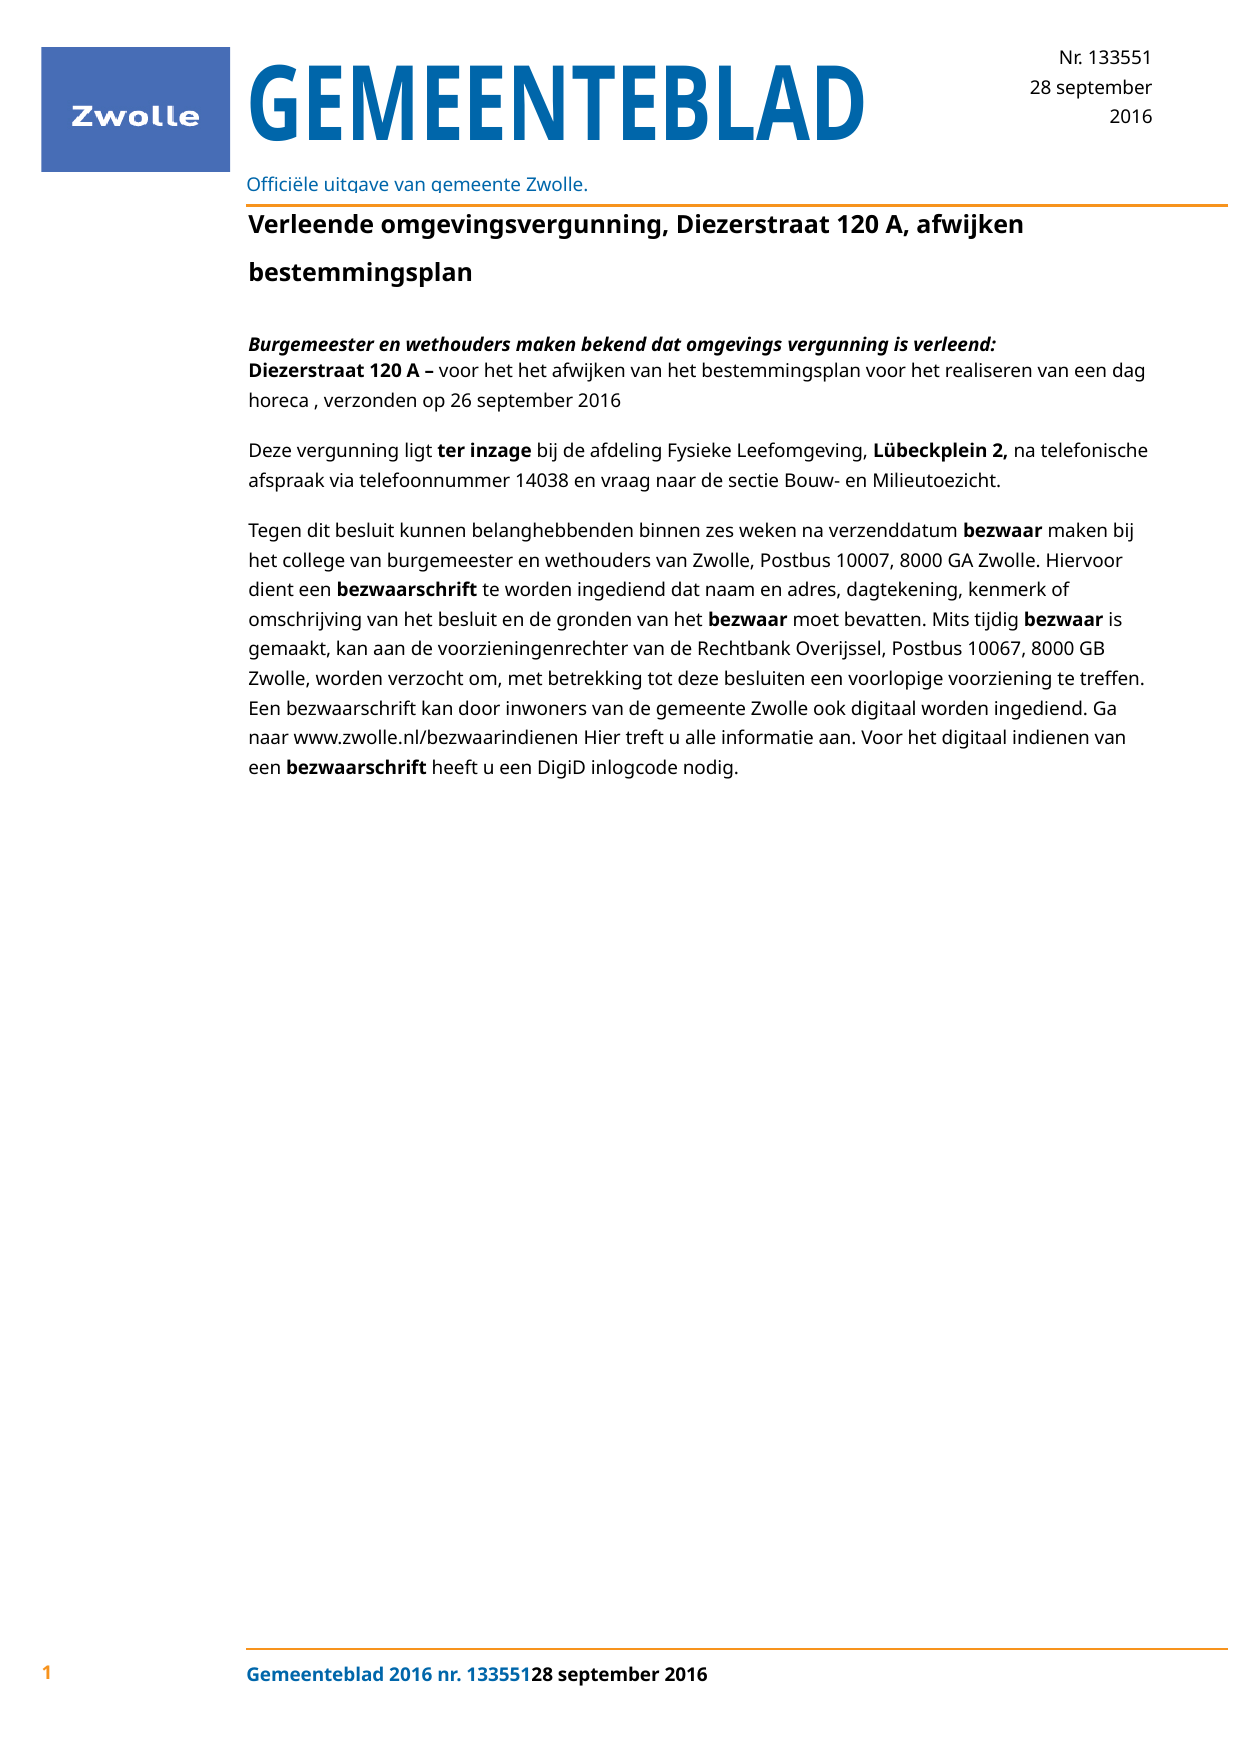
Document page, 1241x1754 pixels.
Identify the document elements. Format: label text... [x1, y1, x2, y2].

text Diezerstraat 120 A – voor het het afwijken van het bestemmingsplan voor het realiseren van een dag horeca , verzonden op 26 september 2016 [248, 357, 1152, 412]
picture [41, 47, 231, 172]
text Tegen dit besluit kunnen belanghebbenden binnen zes weken na verzenddatum bezwaar maken bij het college van burgemeester en wethouders van Zwolle, Postbus 10007, 8000 GA Zwolle. Hiervoor dient een bezwaarschrift te worden ingediend dat naam en adres, dagtekening, kenmerk of omschrijving van het besluit en de gronden van het bezwaar moet bevatten. Mits tijdig bezwaar is gemaakt, kan aan de voorzieningenrechter van de Rechtbank Overijssel, Postbus 10067, 8000 GB Zwolle, worden verzocht om, met betrekking tot deze besluiten een voorlopige voorziening te treffen. Een bezwaarschrift kan door inwoners van de gemeente Zwolle ook digitaal worden ingediend. Ga naar www.zwolle.nl/bezwaarindienen Hier treft u alle informatie aan. Voor het digitaal indienen van een bezwaarschrift heeft u een DigiD inlogcode nodig. [248, 517, 1152, 779]
text Deze vergunning ligt ter inzage bij de afdeling Fysieke Leefomgeving, Lübeckplein 2, na telefonische afspraak via telefoonnummer 14038 en vraag naar de sectie Bouw- en Milieutoezicht. [248, 437, 1152, 492]
text Burgemeester en wethouders maken bekend dat omgevings vergunning is verleend: [248, 331, 1152, 357]
text Verleende omgevingsvergunning, Diezerstraat 120 A, afwijken bestemmingsplan [248, 207, 1152, 288]
